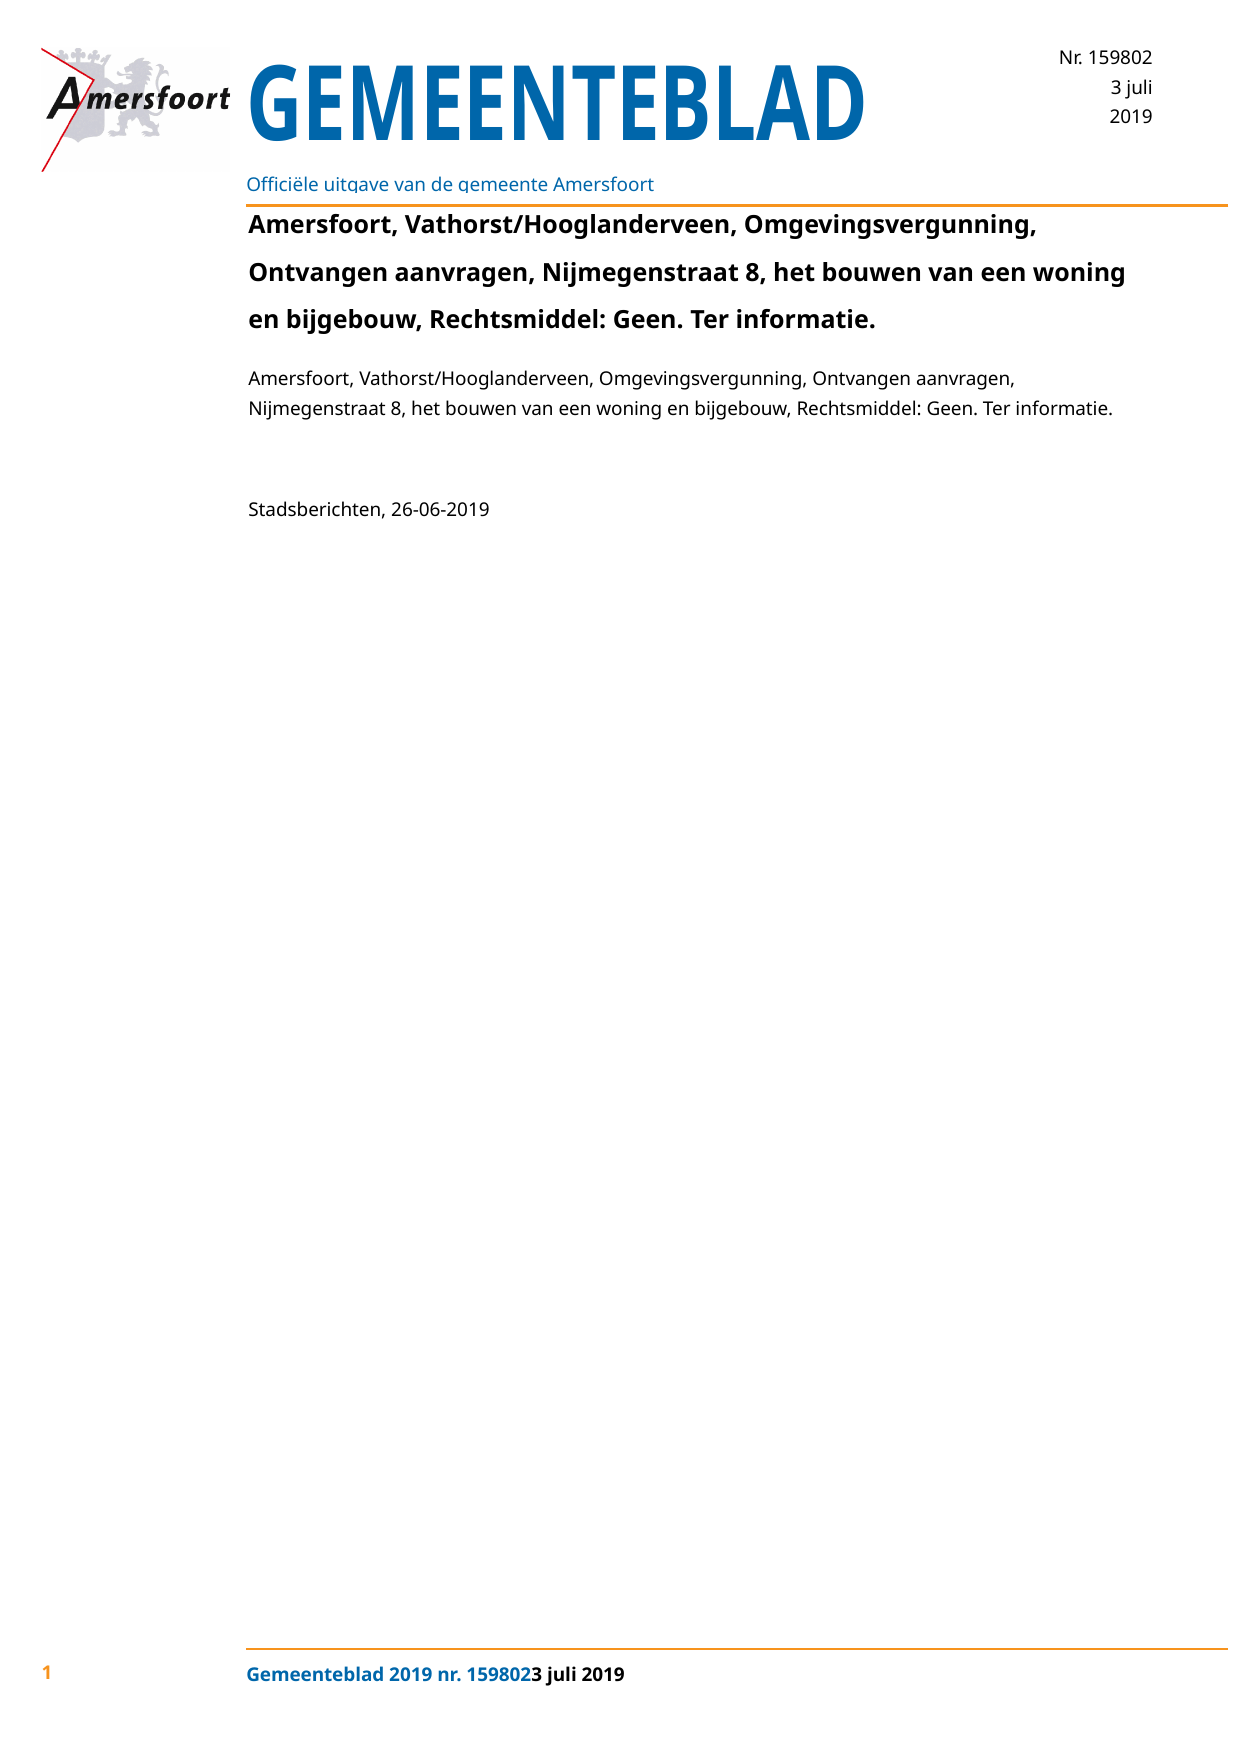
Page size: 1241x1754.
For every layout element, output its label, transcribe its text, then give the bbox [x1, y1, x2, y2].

text Amersfoort, Vathorst/Hooglanderveen, Omgevingsvergunning, Ontvangen aanvragen, Nijmegenstraat 8, het bouwen van een woning en bijgebouw, Rechtsmiddel: Geen. Ter informatie. [248, 207, 1152, 336]
picture [41, 47, 231, 172]
text Stadsberichten, 26-06-2019 [248, 496, 1152, 522]
text Amersfoort, Vathorst/Hooglanderveen, Omgevingsvergunning, Ontvangen aanvragen, Nijmegenstraat 8, het bouwen van een woning en bijgebouw, Rechtsmiddel: Geen. Ter informatie. [248, 366, 1152, 421]
